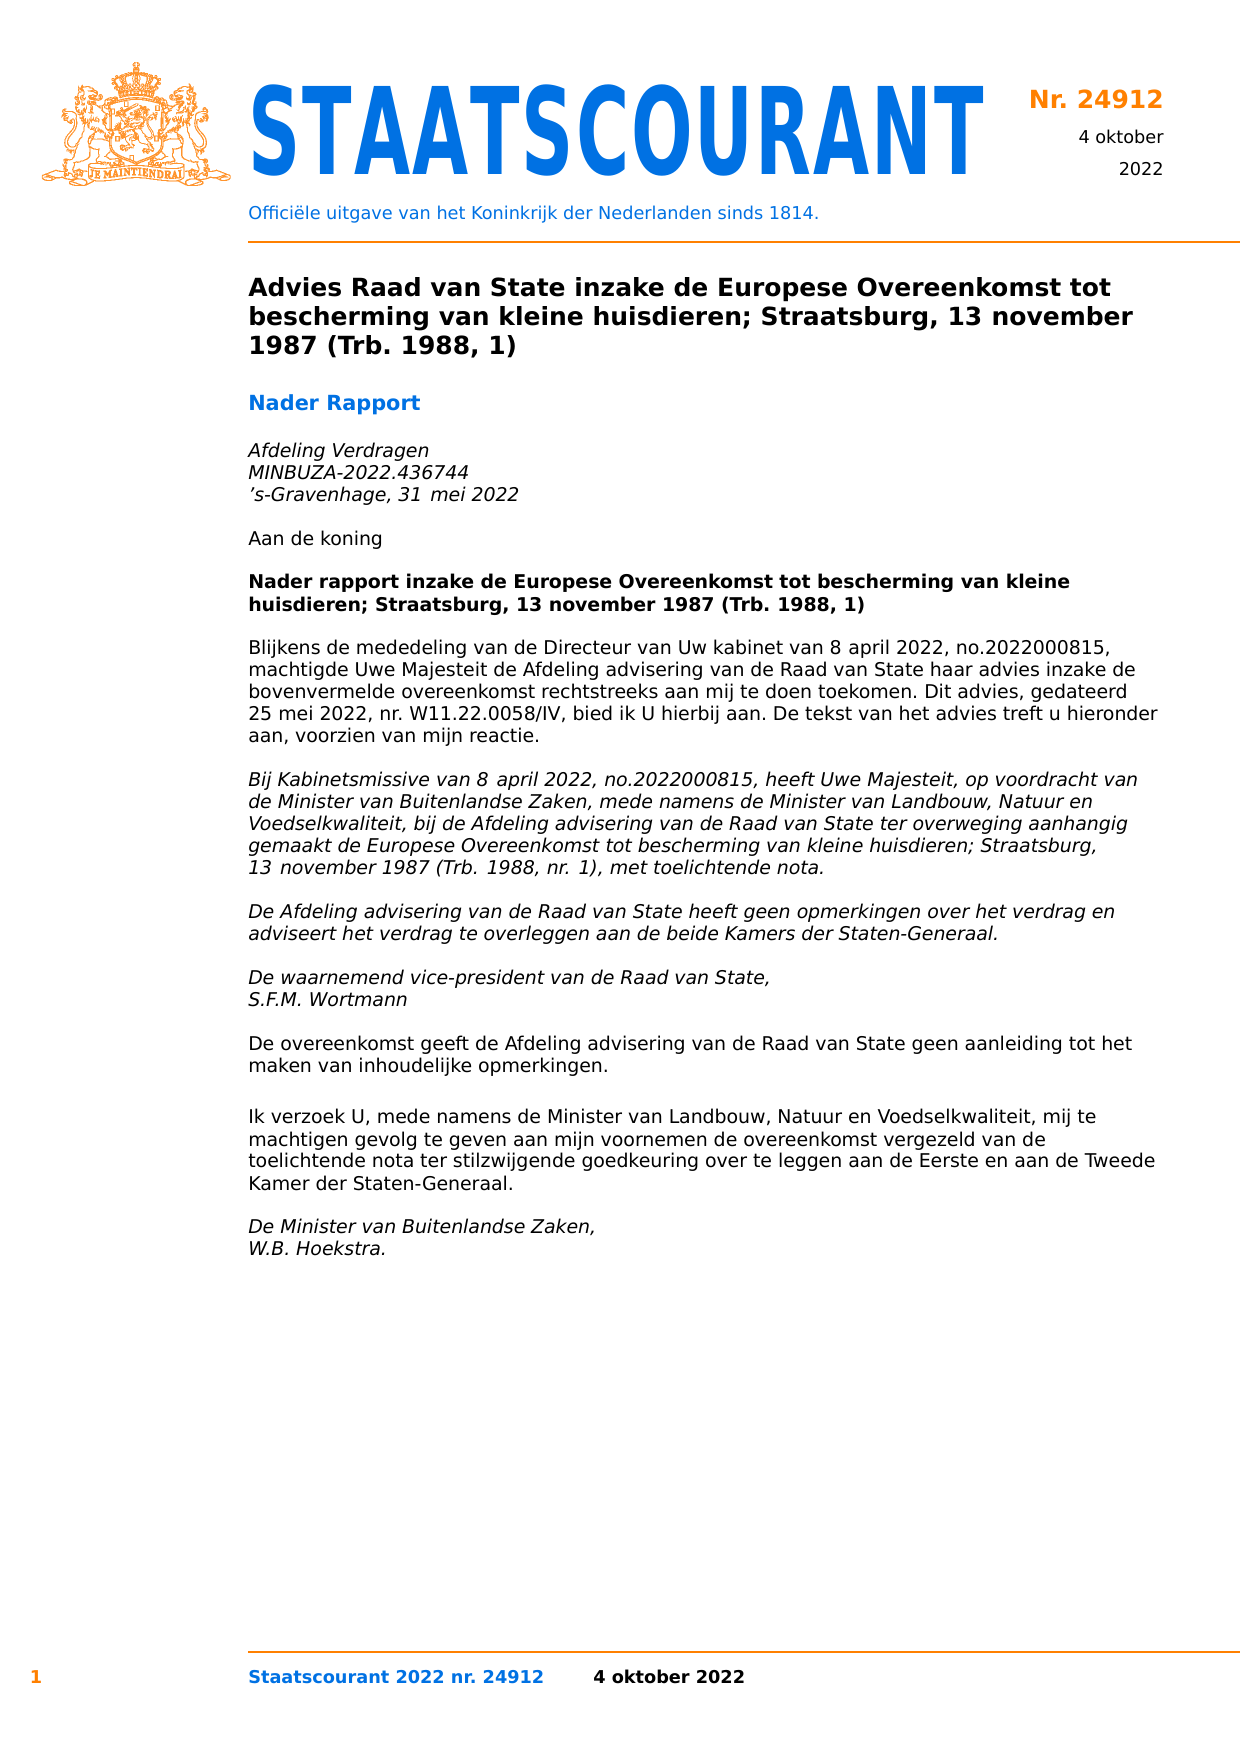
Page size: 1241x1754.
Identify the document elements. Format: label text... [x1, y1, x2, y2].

table_header [25, 62, 248, 241]
text De Minister van Buitenlandse Zaken, W.B. Hoekstra. [248, 1216, 1163, 1260]
table_header Nr. 24912 [998, 62, 1240, 121]
text MINBUZA-2022.436744 [248, 462, 1163, 484]
text Bij Kabinetsmissive van 8 april 2022, no.2022000815, heeft Uwe Majesteit, op voordracht van de Minister van Buitenlandse Zaken, mede namens de Minister van Landbouw, Natuur en Voedselkwaliteit, bij de Afdeling advisering van de Raad van State ter overweging aanhangig gemaakt de Europese Overeenkomst tot bescherming van kleine huisdieren; Straatsburg, 13 november 1987 (Trb. 1988, nr. 1), met toelichtende nota. [248, 769, 1163, 879]
text De waarnemend vice-president van de Raad van State, [248, 967, 1163, 989]
table_cell 2022 [998, 153, 1240, 203]
text Nader rapport inzake de Europese Overeenkomst tot bescherming van kleine huisdieren; Straatsburg, 13 november 1987 (Trb. 1988, 1) [248, 571, 1163, 615]
text S.F.M. Wortmann [248, 989, 1163, 1011]
subtitle Advies Raad van State inzake de Europese Overeenkomst tot bescherming van kleine huisdieren; Straatsburg, 13 november 1987 (Trb. 1988, 1) [248, 273, 1163, 361]
table_cell Officiële uitgave van het Koninkrijk der Nederlanden sinds 1814. [248, 203, 1240, 241]
text Blijkens de mededeling van de Directeur van Uw kabinet van 8 april 2022, no.2022000815, machtigde Uwe Majesteit de Afdeling advisering van de Raad van State haar advies inzake de bovenvermelde overeenkomst rechtstreeks aan mij te doen toekomen. Dit advies, gedateerd 25 mei 2022, nr. W11.22.0058/IV, bied ik U hierbij aan. De tekst van het advies treft u hieronder aan, voorzien van mijn reactie. [248, 637, 1163, 747]
text Aan de koning [248, 528, 1163, 549]
table_header STAATSCOURANT [248, 62, 998, 203]
text Afdeling Verdragen [248, 440, 1163, 462]
text Ik verzoek U, mede namens de Minister van Landbouw, Natuur en Voedselkwaliteit, mij te machtigen gevolg te geven aan mijn voornemen de overeenkomst vergezeld van de toelichtende nota ter stilzwijgende goedkeuring over te leggen aan de Eerste en aan de Tweede Kamer der Staten-Generaal. [248, 1106, 1163, 1194]
subtitle Nader Rapport [248, 391, 1163, 415]
picture [41, 62, 231, 186]
text De overeenkomst geeft de Afdeling advisering van de Raad van State geen aanleiding tot het maken van inhoudelijke opmerkingen. [248, 1032, 1163, 1076]
text De Afdeling advisering van de Raad van State heeft geen opmerkingen over het verdrag en adviseert het verdrag te overleggen aan de beide Kamers der Staten-Generaal. [248, 901, 1163, 945]
table_cell 4 oktober [998, 121, 1240, 153]
text ’s-Gravenhage, 31 mei 2022 [248, 484, 1163, 506]
